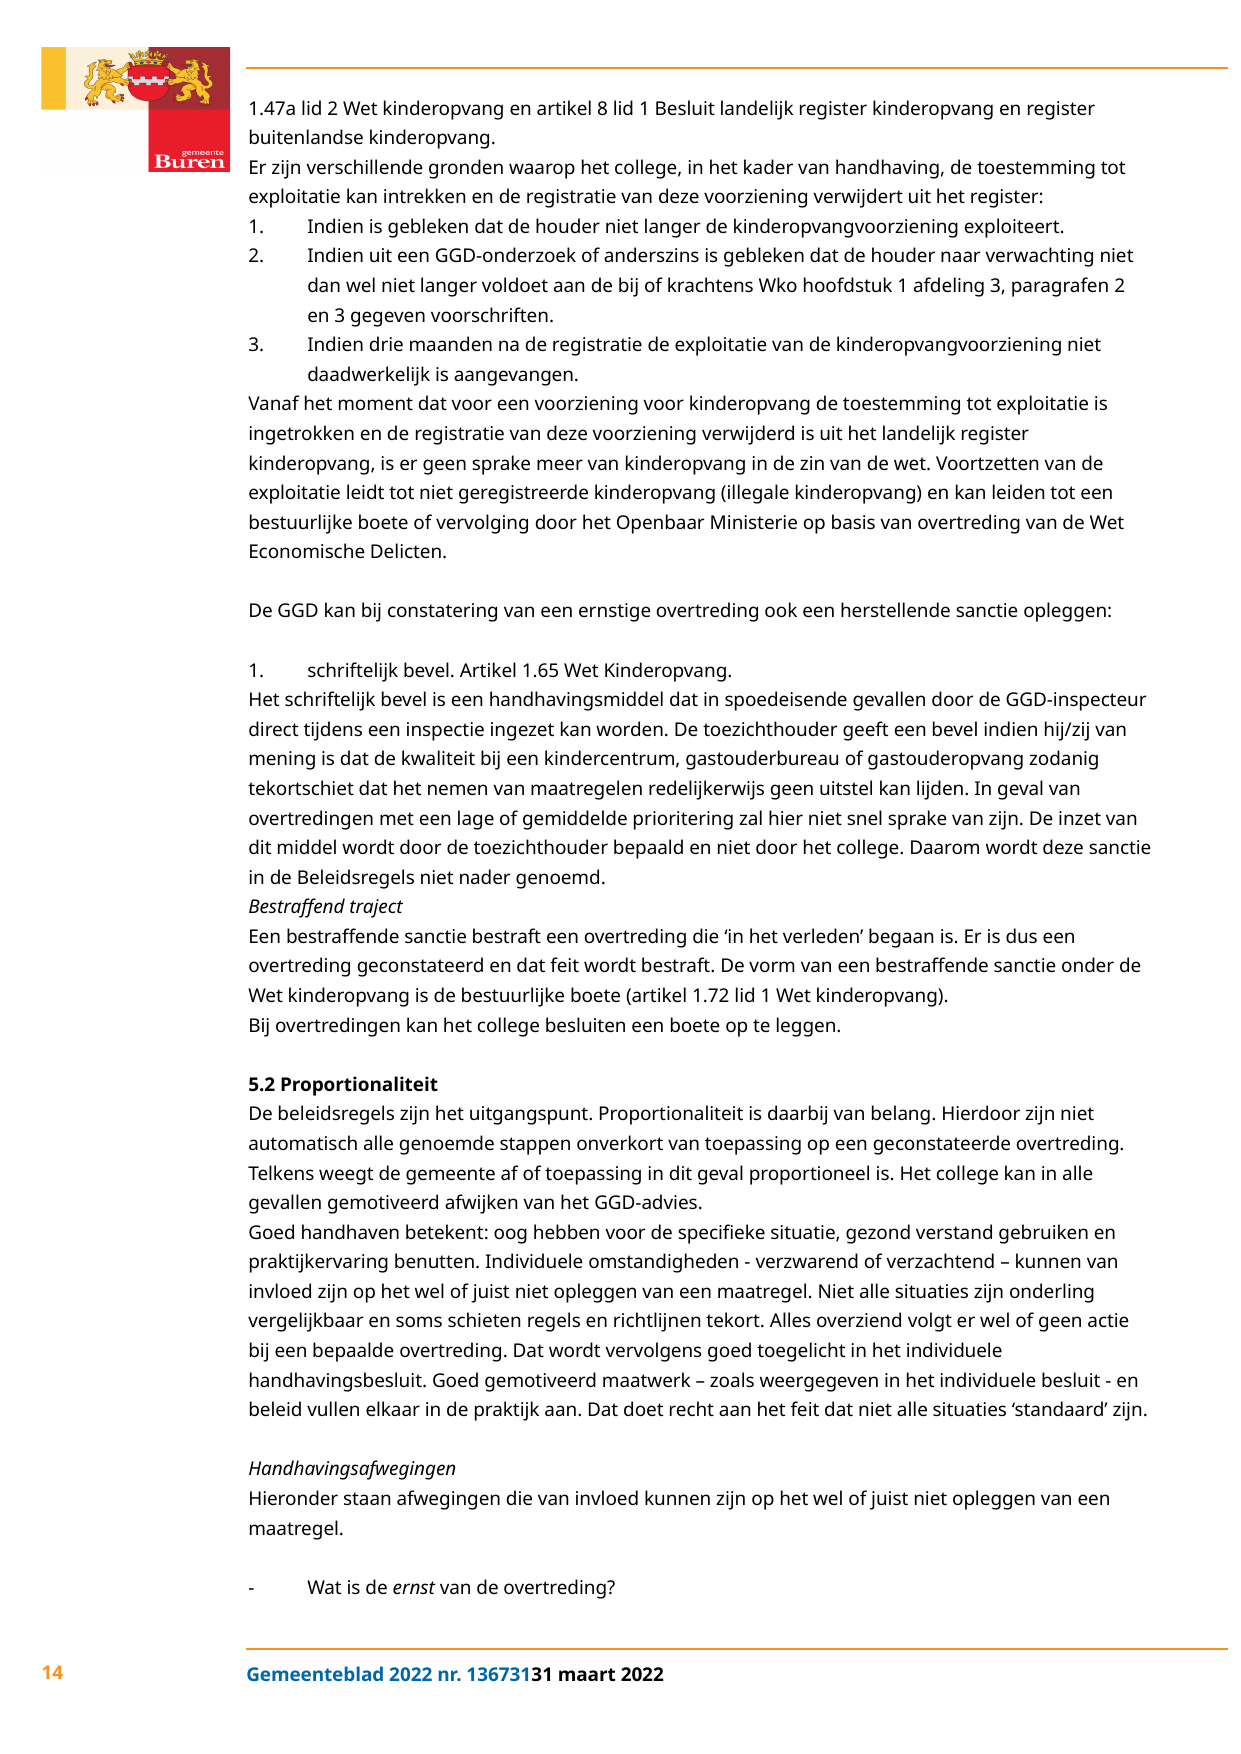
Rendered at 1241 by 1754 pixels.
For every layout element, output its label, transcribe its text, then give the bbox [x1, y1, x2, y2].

text Er zijn verschillende gronden waarop het college, in het kader van handhaving, de toestemming tot exploitatie kan intrekken en de registratie van deze voorziening verwijdert uit het register: [248, 154, 1152, 209]
text Handhavingsafwegingen [248, 1456, 1152, 1481]
text De GGD kan bij constatering van een ernstige overtreding ook een herstellende sanctie opleggen: [248, 598, 1152, 623]
list Indien is gebleken dat de houder niet langer de kinderopvangvoorziening exploiteert. [248, 213, 1152, 239]
text 5.2 Proportionaliteit [248, 1071, 1152, 1097]
picture [41, 47, 231, 172]
text Het schriftelijk bevel is een handhavingsmiddel dat in spoedeisende gevallen door de GGD-inspecteur direct tijdens een inspectie ingezet kan worden. De toezichthouder geeft een bevel indien hij/zij van mening is dat de kwaliteit bij een kindercentrum, gastouderbureau of gastouderopvang zodanig tekortschiet dat het nemen van maatregelen redelijkerwijs geen uitstel kan lijden. In geval van overtredingen met een lage of gemiddelde prioritering zal hier niet snel sprake van zijn. De inzet van dit middel wordt door de toezichthouder bepaald en niet door het college. Daarom wordt deze sanctie in de Beleidsregels niet nader genoemd. [248, 686, 1152, 890]
text Bestraffend traject [248, 893, 1152, 919]
list Wat is de ernst van de overtreding? [248, 1574, 1152, 1600]
text Hieronder staan afwegingen die van invloed kunnen zijn op het wel of juist niet opleggen van een maatregel. [248, 1485, 1152, 1541]
text Vanaf het moment dat voor een voorziening voor kinderopvang de toestemming tot exploitatie is ingetrokken en de registratie van deze voorziening verwijderd is uit het landelijk register kinderopvang, is er geen sprake meer van kinderopvang in de zin van de wet. Voortzetten van de exploitatie leidt tot niet geregistreerde kinderopvang (illegale kinderopvang) en kan leiden tot een bestuurlijke boete of vervolging door het Openbaar Ministerie op basis van overtreding van de Wet Economische Delicten. [248, 391, 1152, 564]
text Bij overtredingen kan het college besluiten een boete op te leggen. [248, 1012, 1152, 1038]
list schriftelijk bevel. Artikel 1.65 Wet Kinderopvang. [248, 657, 1152, 683]
text 1.47a lid 2 Wet kinderopvang en artikel 8 lid 1 Besluit landelijk register kinderopvang en register buitenlandse kinderopvang. [248, 95, 1152, 150]
text Een bestraffende sanctie bestraft een overtreding die ‘in het verleden’ begaan is. Er is dus een overtreding geconstateerd en dat feit wordt bestraft. De vorm van een bestraffende sanctie onder de Wet kinderopvang is de bestuurlijke boete (artikel 1.72 lid 1 Wet kinderopvang). [248, 923, 1152, 1008]
text Goed handhaven betekent: oog hebben voor de specifieke situatie, gezond verstand gebruiken en praktijkervaring benutten. Individuele omstandigheden - verzwarend of verzachtend – kunnen van invloed zijn op het wel of juist niet opleggen van een maatregel. Niet alle situaties zijn onderling vergelijkbaar en soms schieten regels en richtlijnen tekort. Alles overziend volgt er wel of geen actie bij een bepaalde overtreding. Dat wordt vervolgens goed toegelicht in het individuele handhavingsbesluit. Goed gemotiveerd maatwerk – zoals weergegeven in het individuele besluit - en beleid vullen elkaar in de praktijk aan. Dat doet recht aan het feit dat niet alle situaties ‘standaard’ zijn. [248, 1219, 1152, 1422]
text De beleidsregels zijn het uitgangspunt. Proportionaliteit is daarbij van belang. Hierdoor zijn niet automatisch alle genoemde stappen onverkort van toepassing op een geconstateerde overtreding. Telkens weegt de gemeente af of toepassing in dit geval proportioneel is. Het college kan in alle gevallen gemotiveerd afwijken van het GGD-advies. [248, 1101, 1152, 1215]
list Indien drie maanden na de registratie de exploitatie van de kinderopvangvoorziening niet daadwerkelijk is aangevangen. [248, 331, 1152, 387]
list Indien uit een GGD-onderzoek of anderszins is gebleken dat de houder naar verwachting niet dan wel niet langer voldoet aan de bij of krachtens Wko hoofdstuk 1 afdeling 3, paragrafen 2 en 3 gegeven voorschriften. [248, 243, 1152, 328]
